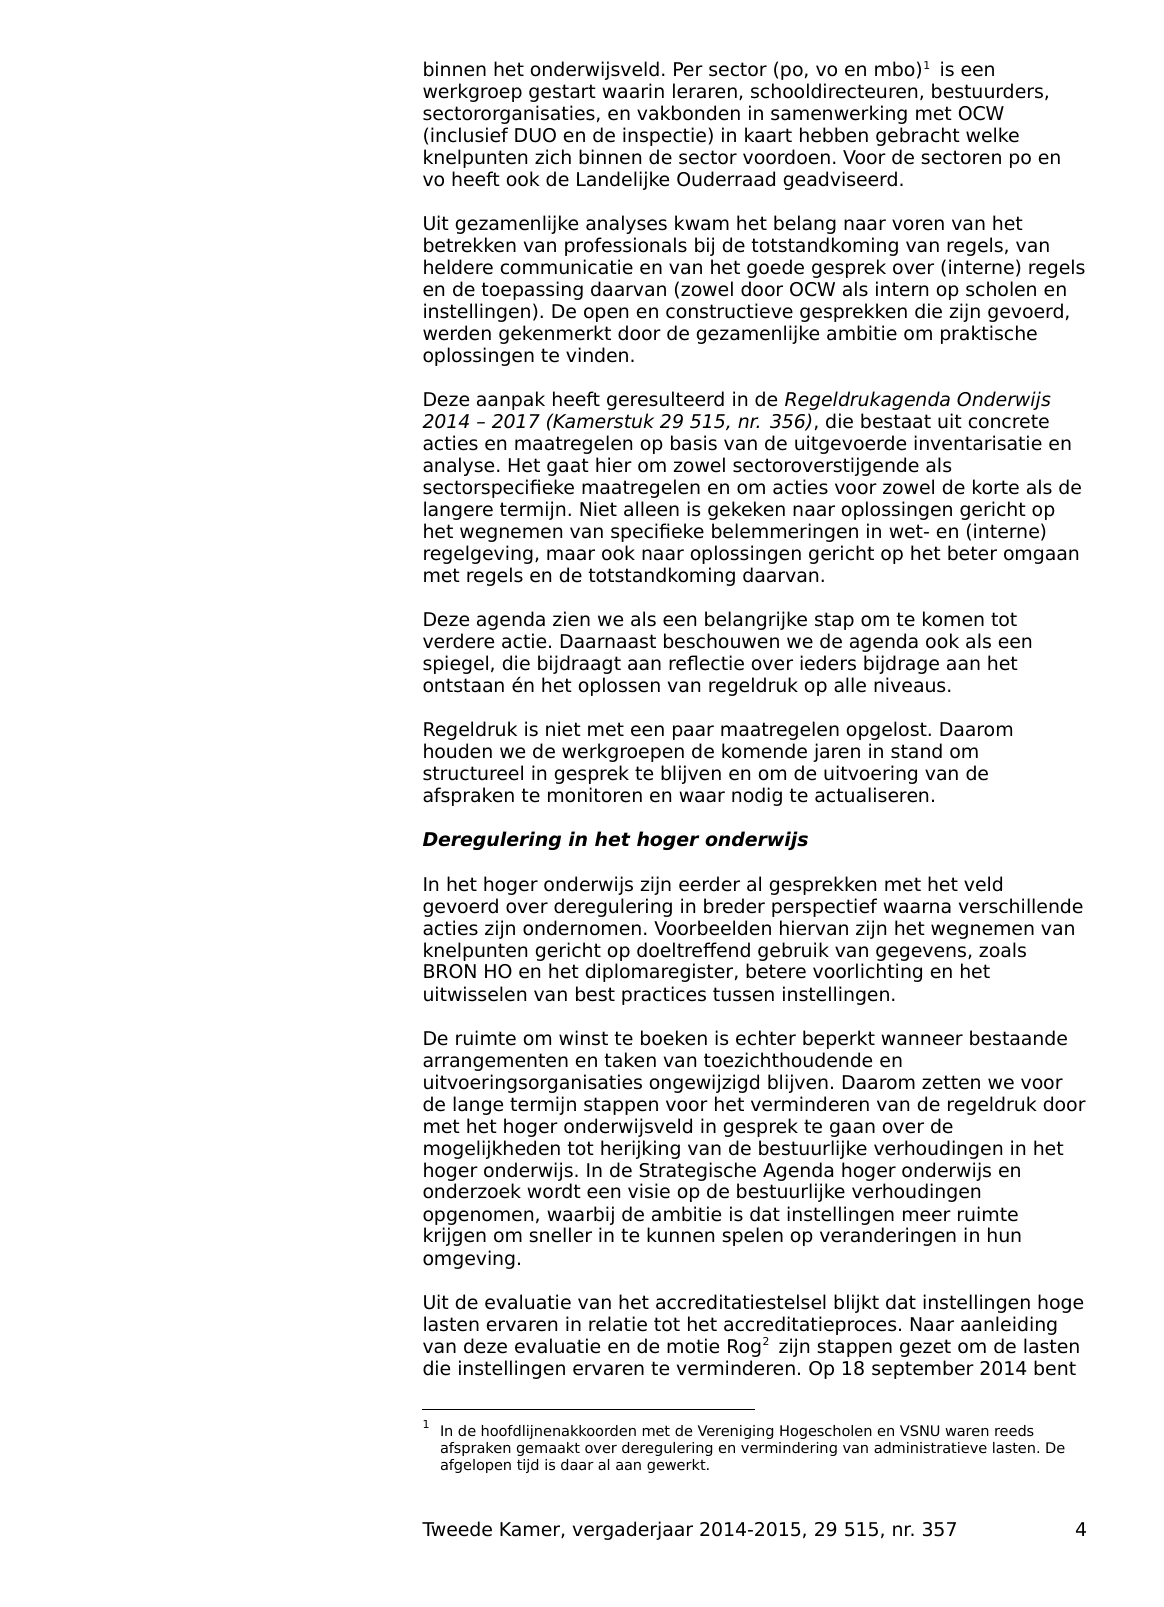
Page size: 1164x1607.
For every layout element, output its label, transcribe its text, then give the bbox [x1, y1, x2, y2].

text Deze aanpak heeft geresulteerd in de Regeldrukagenda Onderwijs 2014 – 2017 (Kamerstuk 29 515, nr. 356), die bestaat uit concrete acties en maatregelen op basis van de uitgevoerde inventarisatie en analyse. Het gaat hier om zowel sectoroverstijgende als sectorspecifieke maatregelen en om acties voor zowel de korte als de langere termijn. Niet alleen is gekeken naar oplossingen gericht op het wegnemen van specifieke belemmeringen in wet- en (interne) regelgeving, maar ook naar oplossingen gericht op het beter omgaan met regels en de totstandkoming daarvan. [422, 389, 1087, 587]
text binnen het onderwijsveld. Per sector (po, vo en mbo) is een werkgroep gestart waarin leraren, schooldirecteuren, bestuurders, sectororganisaties, en vakbonden in samenwerking met OCW (inclusief DUO en de inspectie) in kaart hebben gebracht welke knelpunten zich binnen de sector voordoen. Voor de sectoren po en vo heeft ook de Landelijke Ouderraad geadviseerd. [422, 59, 1087, 191]
text De ruimte om winst te boeken is echter beperkt wanneer bestaande arrangementen en taken van toezichthoudende en uitvoeringsorganisaties ongewijzigd blijven. Daarom zetten we voor de lange termijn stappen voor het verminderen van de regeldruk door met het hoger onderwijsveld in gesprek te gaan over de mogelijkheden tot herijking van de bestuurlijke verhoudingen in het hoger onderwijs. In de Strategische Agenda hoger onderwijs en onderzoek wordt een visie op de bestuurlijke verhoudingen opgenomen, waarbij de ambitie is dat instellingen meer ruimte krijgen om sneller in te kunnen spelen op veranderingen in hun omgeving. [422, 1028, 1087, 1269]
text In de hoofdlijnenakkoorden met de Vereniging Hogescholen en VSNU waren reeds afspraken gemaakt over deregulering en vermindering van administratieve lasten. De afgelopen tijd is daar al aan gewerkt. [422, 1418, 1087, 1474]
subtitle Deregulering in het hoger onderwijs [422, 829, 1087, 851]
text Uit de evaluatie van het accreditatiestelsel blijkt dat instellingen hoge lasten ervaren in relatie tot het accreditatieproces. Naar aanleiding van deze evaluatie en de motie Rog zijn stappen gezet om de lasten die instellingen ervaren te verminderen. Op 18 september 2014 bent [422, 1292, 1087, 1379]
text Regeldruk is niet met een paar maatregelen opgelost. Daarom houden we de werkgroepen de komende jaren in stand om structureel in gesprek te blijven en om de uitvoering van de afspraken te monitoren en waar nodig te actualiseren. [422, 719, 1087, 807]
text In het hoger onderwijs zijn eerder al gesprekken met het veld gevoerd over deregulering in breder perspectief waarna verschillende acties zijn ondernomen. Voorbeelden hiervan zijn het wegnemen van knelpunten gericht op doeltreffend gebruik van gegevens, zoals BRON HO en het diplomaregister, betere voorlichting en het uitwisselen van best practices tussen instellingen. [422, 873, 1087, 1005]
text Deze agenda zien we als een belangrijke stap om te komen tot verdere actie. Daarnaast beschouwen we de agenda ook als een spiegel, die bijdraagt aan reflectie over ieders bijdrage aan het ontstaan én het oplossen van regeldruk op alle niveaus. [422, 609, 1087, 697]
text Uit gezamenlijke analyses kwam het belang naar voren van het betrekken van professionals bij de totstandkoming van regels, van heldere communicatie en van het goede gesprek over (interne) regels en de toepassing daarvan (zowel door OCW als intern op scholen en instellingen). De open en constructieve gesprekken die zijn gevoerd, werden gekenmerkt door de gezamenlijke ambitie om praktische oplossingen te vinden. [422, 213, 1087, 367]
